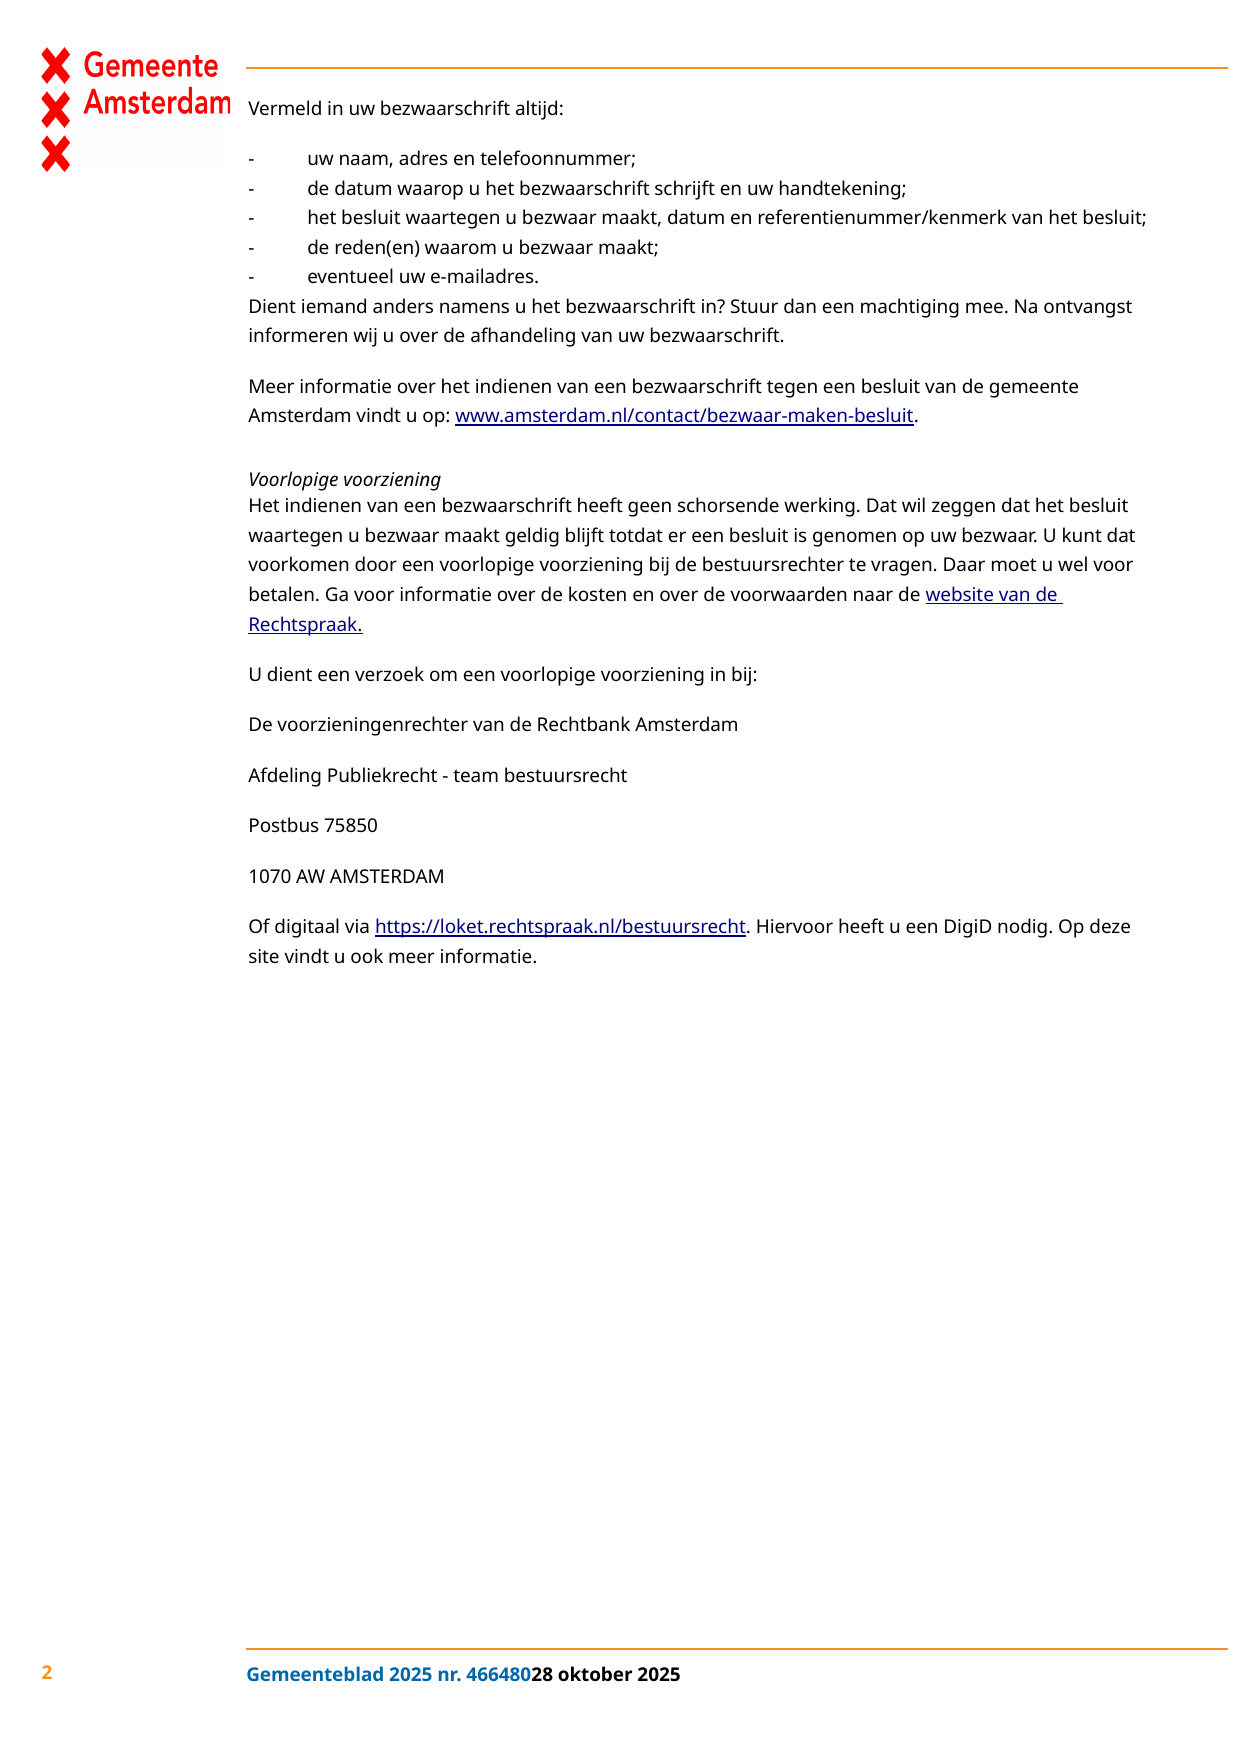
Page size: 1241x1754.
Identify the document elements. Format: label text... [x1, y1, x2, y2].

text Dient iemand anders namens u het bezwaarschrift in? Stuur dan een machtiging mee. Na ontvangst informeren wij u over de afhandeling van uw bezwaarschrift. [248, 293, 1152, 348]
text Meer informatie over het indienen van een bezwaarschrift tegen een besluit van de gemeente Amsterdam vindt u op: www.amsterdam.nl/contact/bezwaar-maken-besluit. [248, 373, 1152, 428]
text Postbus 75850 [248, 812, 1152, 838]
list de reden(en) waarom u bezwaar maakt; [248, 234, 1152, 260]
picture [41, 47, 231, 172]
list het besluit waartegen u bezwaar maakt, datum en referentienummer/kenmerk van het besluit; [248, 204, 1152, 230]
text Het indienen van een bezwaarschrift heeft geen schorsende werking. Dat wil zeggen dat het besluit waartegen u bezwaar maakt geldig blijft totdat er een besluit is genomen op uw bezwaar. U kunt dat voorkomen door een voorlopige voorziening bij de bestuursrechter te vragen. Daar moet u wel voor betalen. Ga voor informatie over de kosten en over de voorwaarden naar de website van de Rechtspraak. [248, 492, 1152, 636]
list eventueel uw e-mailadres. [248, 263, 1152, 289]
text Vermeld in uw bezwaarschrift altijd: [248, 95, 1152, 121]
text Voorlopige voorziening [248, 467, 1152, 492]
text U dient een verzoek om een voorlopige voorziening in bij: [248, 661, 1152, 687]
text De voorzieningenrechter van de Rechtbank Amsterdam [248, 712, 1152, 737]
text Afdeling Publiekrecht - team bestuursrecht [248, 762, 1152, 788]
list de datum waarop u het bezwaarschrift schrijft en uw handtekening; [248, 175, 1152, 201]
text Of digitaal via https://loket.rechtspraak.nl/bestuursrecht. Hiervoor heeft u een DigiD nodig. Op deze site vindt u ook meer informatie. [248, 913, 1152, 968]
text 1070 AW AMSTERDAM [248, 863, 1152, 888]
list uw naam, adres en telefoonnummer; [248, 145, 1152, 171]
